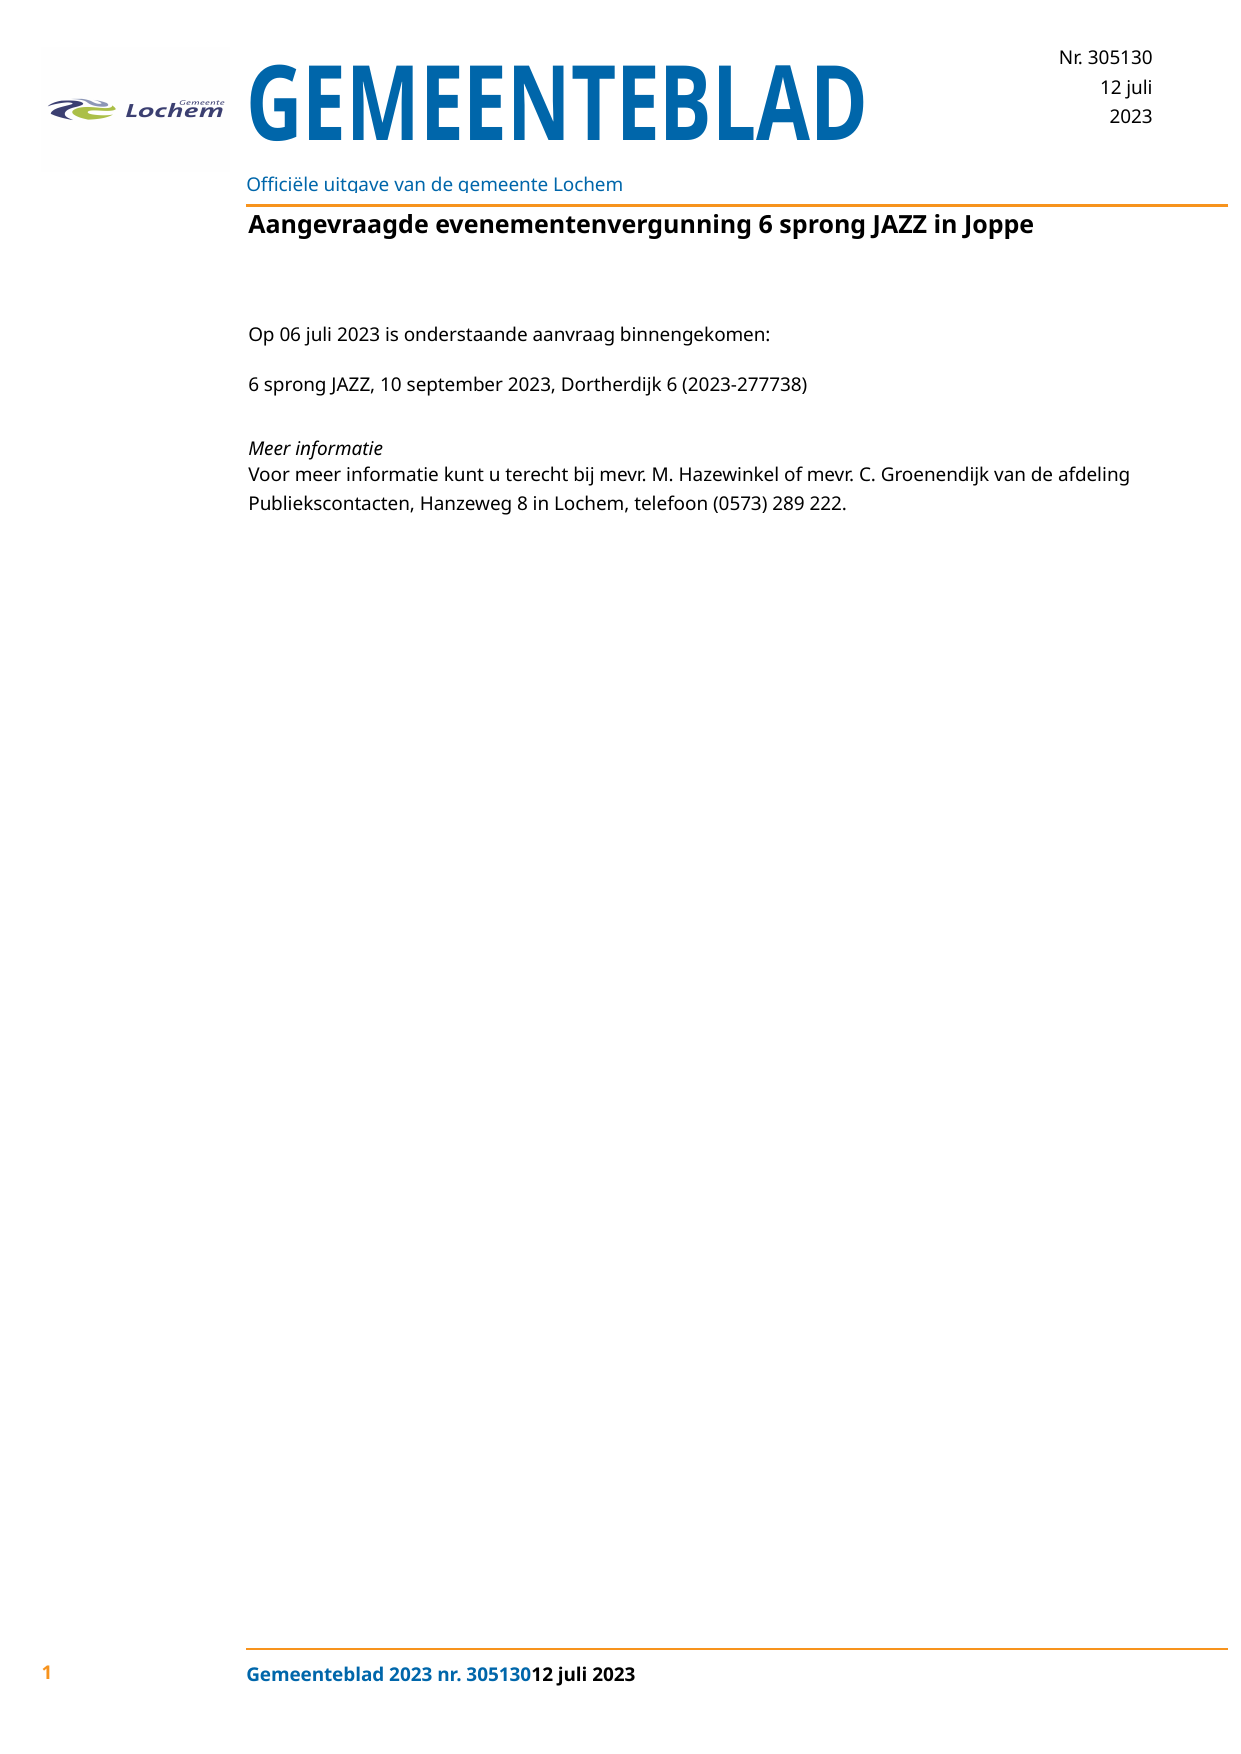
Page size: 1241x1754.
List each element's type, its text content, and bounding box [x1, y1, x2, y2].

picture [41, 47, 231, 172]
text Op 06 juli 2023 is onderstaande aanvraag binnengekomen: [248, 321, 1152, 346]
text 6 sprong JAZZ, 10 september 2023, Dortherdijk 6 (2023-277738) [248, 371, 1152, 397]
text Voor meer informatie kunt u terecht bij mevr. M. Hazewinkel of mevr. C. Groenendijk van de afdeling Publiekscontacten, Hanzeweg 8 in Lochem, telefoon (0573) 289 222. [248, 461, 1152, 516]
text Aangevraagde evenementenvergunning 6 sprong JAZZ in Joppe [248, 207, 1152, 241]
text Meer informatie [248, 435, 1152, 461]
